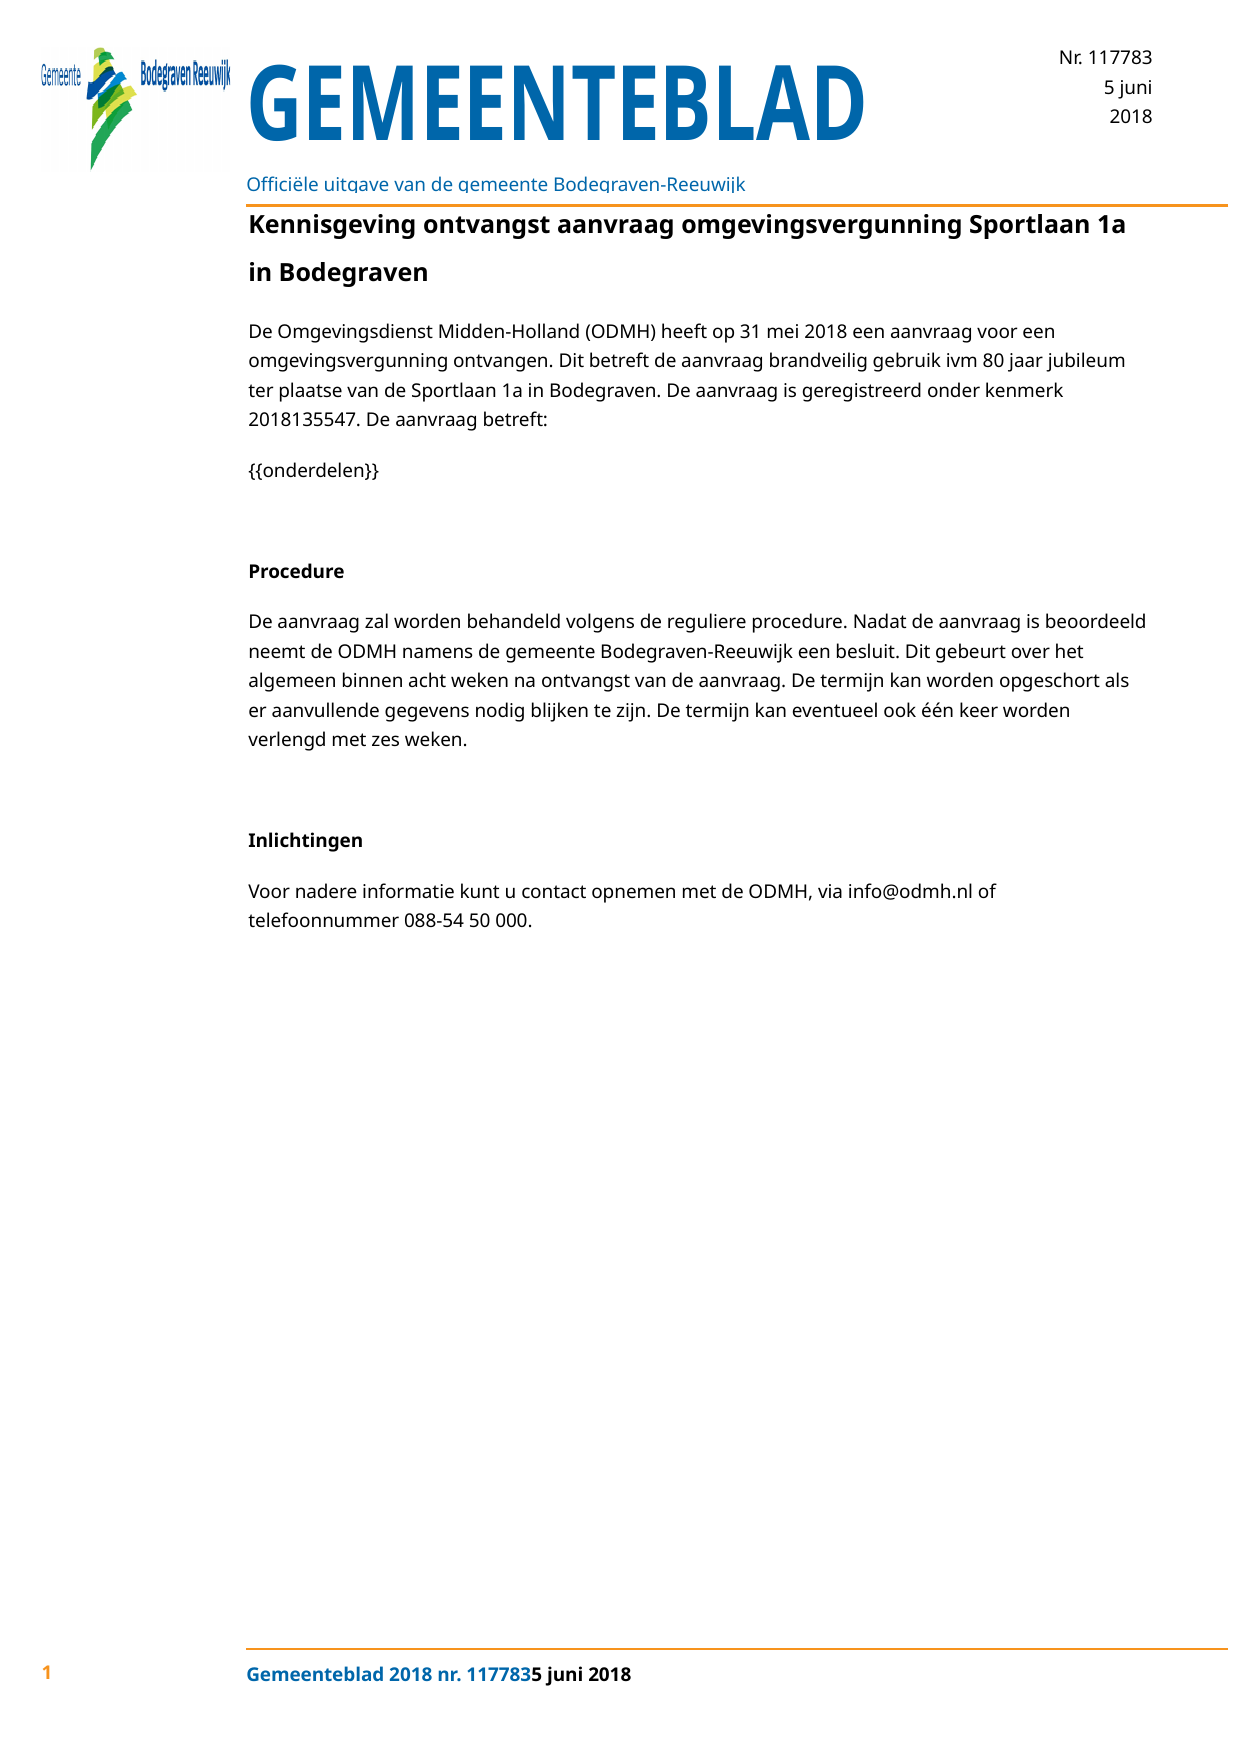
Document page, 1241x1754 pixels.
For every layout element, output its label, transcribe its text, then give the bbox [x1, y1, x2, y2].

text Procedure [248, 558, 1152, 584]
text Inlichtingen [248, 827, 1152, 853]
picture [41, 47, 231, 172]
text De aanvraag zal worden behandeld volgens de reguliere procedure. Nadat de aanvraag is beoordeeld neemt de ODMH namens de gemeente Bodegraven-Reeuwijk een besluit. Dit gebeurt over het algemeen binnen acht weken na ontvangst van de aanvraag. De termijn kan worden opgeschort als er aanvullende gegevens nodig blijken te zijn. De termijn kan eventueel ook één keer worden verlengd met zes weken. [248, 608, 1152, 752]
text De Omgevingsdienst Midden-Holland (ODMH) heeft op 31 mei 2018 een aanvraag voor een omgevingsvergunning ontvangen. Dit betreft de aanvraag brandveilig gebruik ivm 80 jaar jubileum ter plaatse van de Sportlaan 1a in Bodegraven. De aanvraag is geregistreerd onder kenmerk 2018135547. De aanvraag betreft: [248, 318, 1152, 432]
text {{onderdelen}} [248, 457, 1152, 483]
text Kennisgeving ontvangst aanvraag omgevingsvergunning Sportlaan 1a in Bodegraven [248, 207, 1152, 288]
text Voor nadere informatie kunt u contact opnemen met de ODMH, via info@odmh.nl of telefoonnummer 088-54 50 000. [248, 878, 1152, 933]
